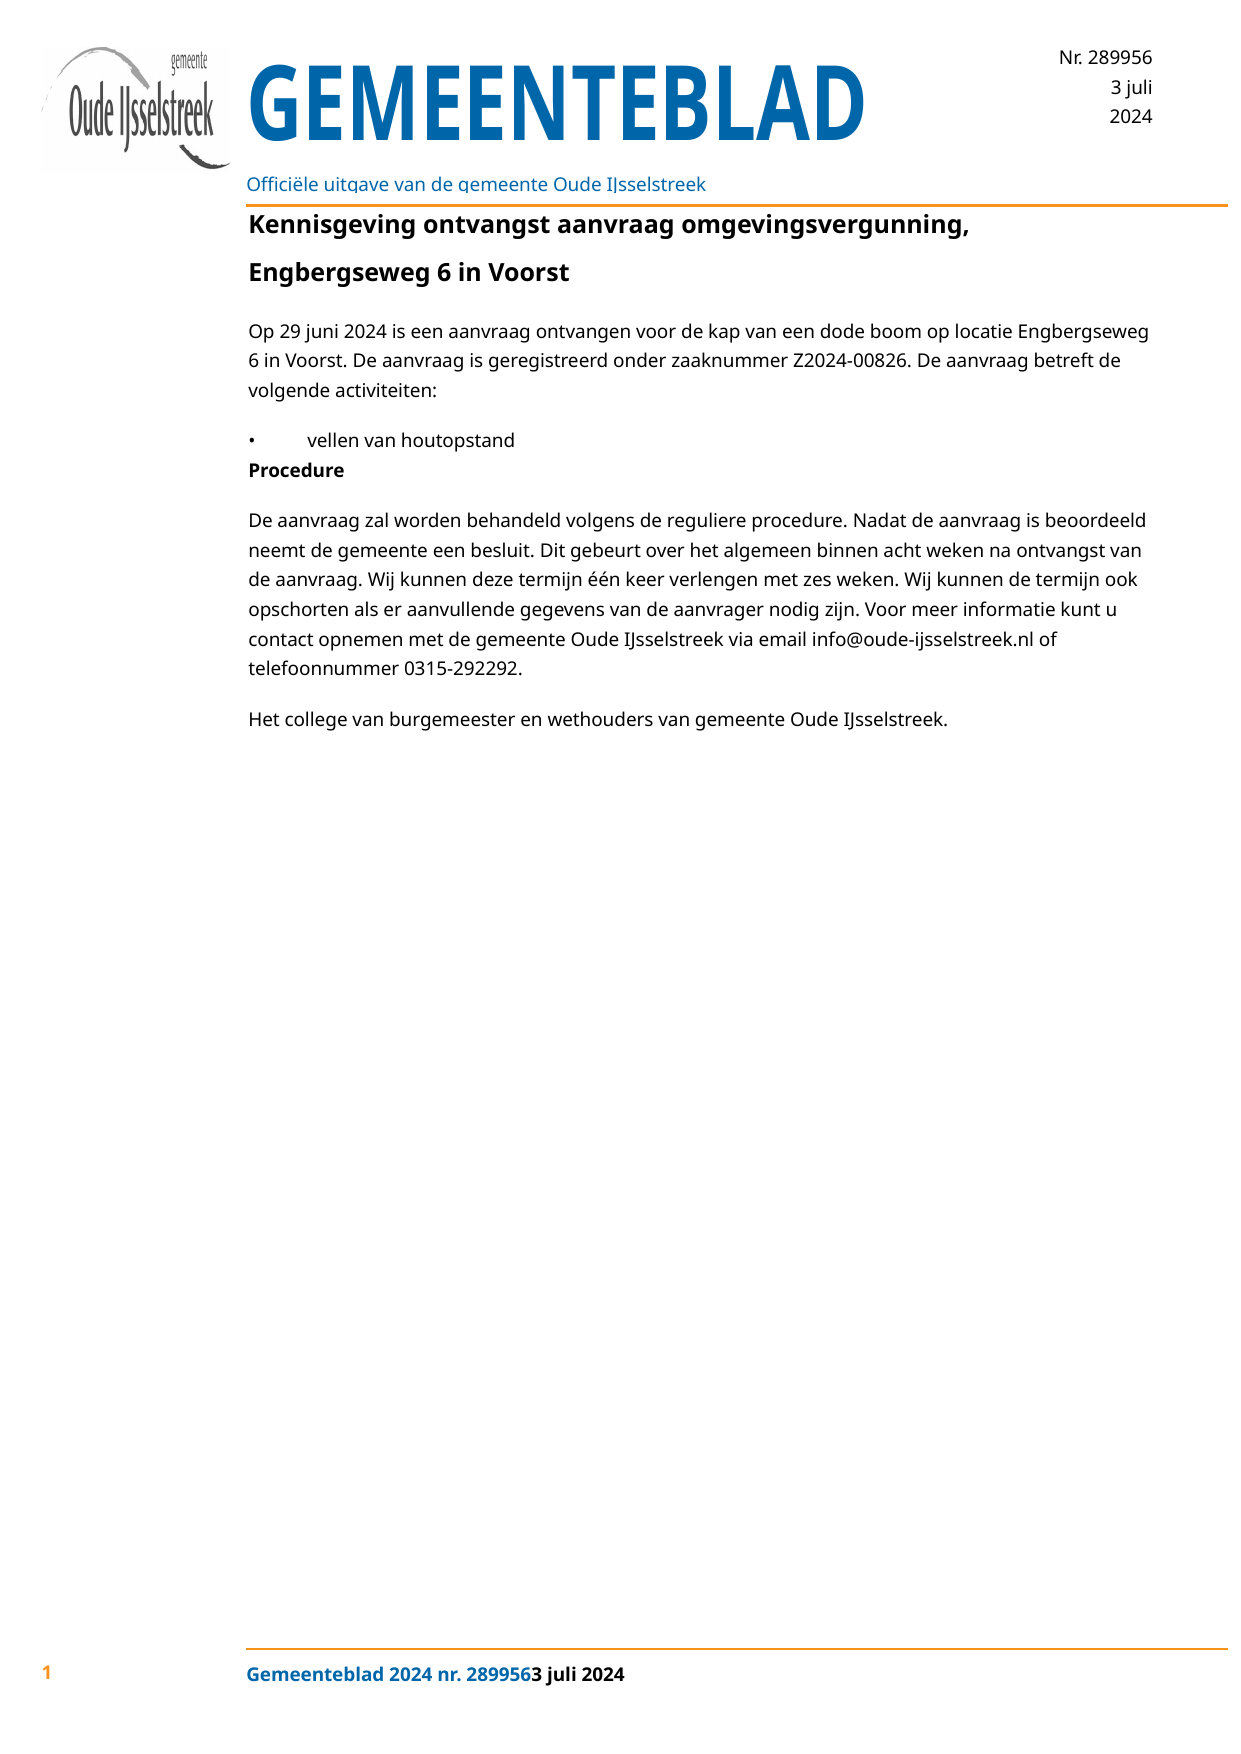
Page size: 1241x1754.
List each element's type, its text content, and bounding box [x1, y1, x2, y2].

picture [41, 47, 231, 172]
text Het college van burgemeester en wethouders van gemeente Oude IJsselstreek. [248, 706, 1152, 732]
text De aanvraag zal worden behandeld volgens de reguliere procedure. Nadat de aanvraag is beoordeeld neemt de gemeente een besluit. Dit gebeurt over het algemeen binnen acht weken na ontvangst van de aanvraag. Wij kunnen deze termijn één keer verlengen met zes weken. Wij kunnen de termijn ook opschorten als er aanvullende gegevens van de aanvrager nodig zijn. Voor meer informatie kunt u contact opnemen met de gemeente Oude IJsselstreek via email info@oude-ijsselstreek.nl of telefoonnummer 0315-292292. [248, 507, 1152, 681]
list vellen van houtopstand [248, 427, 1152, 453]
text Procedure [248, 457, 1152, 483]
text Op 29 juni 2024 is een aanvraag ontvangen voor de kap van een dode boom op locatie Engbergseweg 6 in Voorst. De aanvraag is geregistreerd onder zaaknummer Z2024-00826. De aanvraag betreft de volgende activiteiten: [248, 318, 1152, 403]
text Kennisgeving ontvangst aanvraag omgevingsvergunning, Engbergseweg 6 in Voorst [248, 207, 1152, 288]
